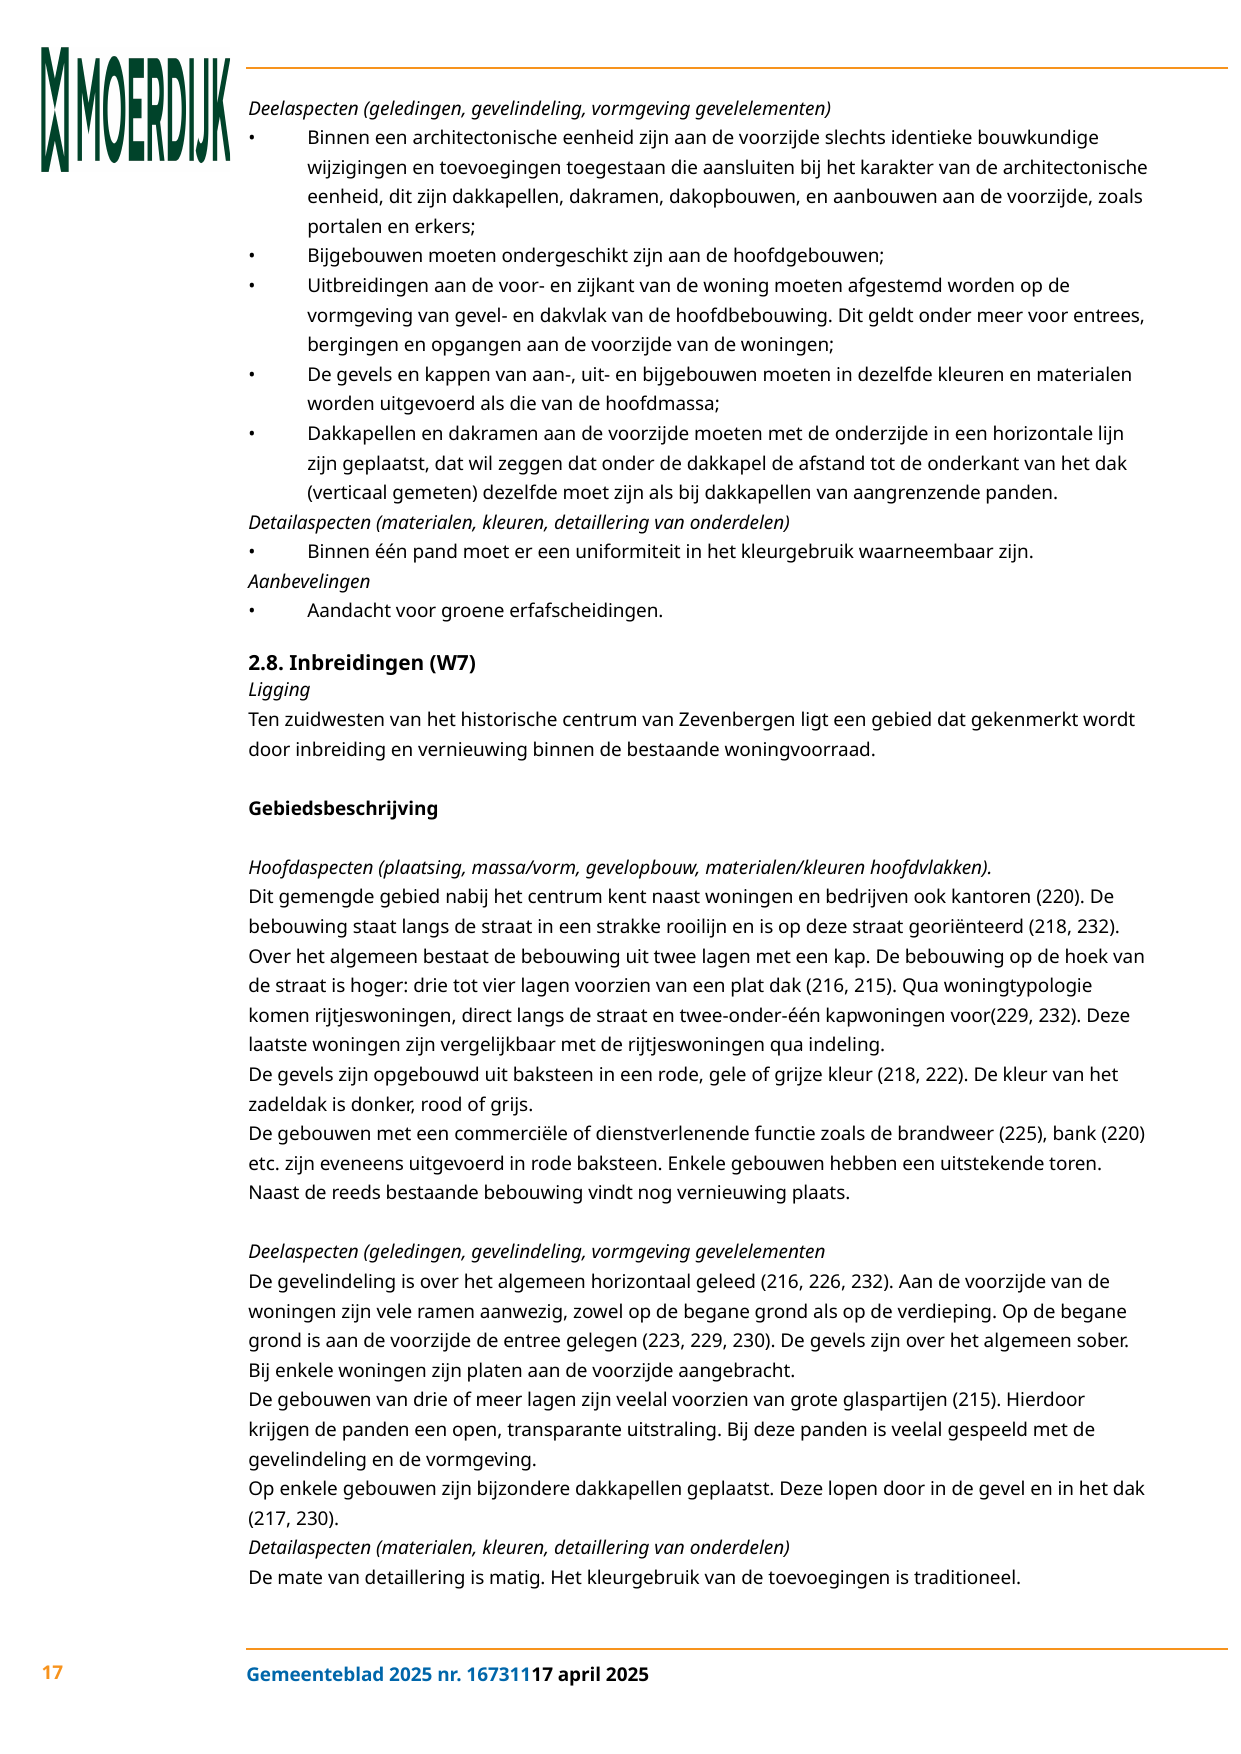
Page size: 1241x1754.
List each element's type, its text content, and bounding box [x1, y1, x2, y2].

list Dakkapellen en dakramen aan de voorzijde moeten met de onderzijde in een horizontale lijn zijn geplaatst, dat wil zeggen dat onder de dakkapel de afstand tot de onderkant van het dak (verticaal gemeten) dezelfde moet zijn als bij dakkapellen van aangrenzende panden. [248, 420, 1152, 505]
text De gevels zijn opgebouwd uit baksteen in een rode, gele of grijze kleur (218, 222). De kleur van het zadeldak is donker, rood of grijs. [248, 1061, 1152, 1116]
text Gebiedsbeschrijving [248, 795, 1152, 821]
text Aanbevelingen [248, 568, 1152, 594]
text 2.8. Inbreidingen (W7) [248, 648, 1152, 677]
text De mate van detaillering is matig. Het kleurgebruik van de toevoegingen is traditioneel. [248, 1564, 1152, 1590]
text Dit gemengde gebied nabij het centrum kent naast woningen en bedrijven ook kantoren (220). De bebouwing staat langs de straat in een strakke rooilijn en is op deze straat georiënteerd (218, 232). Over het algemeen bestaat de bebouwing uit twee lagen met een kap. De bebouwing op de hoek van de straat is hoger: drie tot vier lagen voorzien van een plat dak (216, 215). Qua woningtypologie komen rijtjeswoningen, direct langs de straat en twee-onder-één kapwoningen voor(229, 232). Deze laatste woningen zijn vergelijkbaar met de rijtjeswoningen qua indeling. [248, 884, 1152, 1057]
list Aandacht voor groene erfafscheidingen. [248, 598, 1152, 623]
list De gevels en kappen van aan-, uit- en bijgebouwen moeten in dezelfde kleuren en materialen worden uitgevoerd als die van de hoofdmassa; [248, 361, 1152, 416]
text Naast de reeds bestaande bebouwing vindt nog vernieuwing plaats. [248, 1179, 1152, 1205]
list Uitbreidingen aan de voor- en zijkant van de woning moeten afgestemd worden op de vormgeving van gevel- en dakvlak van de hoofdbebouwing. Dit geldt onder meer voor entrees, bergingen en opgangen aan de voorzijde van de woningen; [248, 272, 1152, 357]
text De gebouwen met een commerciële of dienstverlenende functie zoals de brandweer (225), bank (220) etc. zijn eveneens uitgevoerd in rode baksteen. Enkele gebouwen hebben een uitstekende toren. [248, 1120, 1152, 1176]
text Ten zuidwesten van het historische centrum van Zevenbergen ligt een gebied dat gekenmerkt wordt door inbreiding en vernieuwing binnen de bestaande woningvoorraad. [248, 706, 1152, 761]
list Binnen een architectonische eenheid zijn aan de voorzijde slechts identieke bouwkundige wijzigingen en toevoegingen toegestaan die aansluiten bij het karakter van de architectonische eenheid, dit zijn dakkapellen, dakramen, dakopbouwen, en aanbouwen aan de voorzijde, zoals portalen en erkers; [248, 124, 1152, 239]
text De gevelindeling is over het algemeen horizontaal geleed (216, 226, 232). Aan de voorzijde van de woningen zijn vele ramen aanwezig, zowel op de begane grond als op de verdieping. Op de begane grond is aan de voorzijde de entree gelegen (223, 229, 230). De gevels zijn over het algemeen sober. Bij enkele woningen zijn platen aan de voorzijde aangebracht. [248, 1268, 1152, 1383]
list Binnen één pand moet er een uniformiteit in het kleurgebruik waarneembaar zijn. [248, 538, 1152, 564]
text Ligging [248, 677, 1152, 702]
text Deelaspecten (geledingen, gevelindeling, vormgeving gevelelementen [248, 1239, 1152, 1264]
text Detailaspecten (materialen, kleuren, detaillering van onderdelen) [248, 509, 1152, 535]
picture [41, 47, 231, 172]
text Detailaspecten (materialen, kleuren, detaillering van onderdelen) [248, 1534, 1152, 1560]
list Bijgebouwen moeten ondergeschikt zijn aan de hoofdgebouwen; [248, 243, 1152, 268]
text De gebouwen van drie of meer lagen zijn veelal voorzien van grote glaspartijen (215). Hierdoor krijgen de panden een open, transparante uitstraling. Bij deze panden is veelal gespeeld met de gevelindeling en de vormgeving. [248, 1387, 1152, 1471]
text Op enkele gebouwen zijn bijzondere dakkapellen geplaatst. Deze lopen door in de gevel en in het dak (217, 230). [248, 1475, 1152, 1531]
text Hoofdaspecten (plaatsing, massa/vorm, gevelopbouw, materialen/kleuren hoofdvlakken). [248, 854, 1152, 880]
text Deelaspecten (geledingen, gevelindeling, vormgeving gevelelementen) [248, 95, 1152, 121]
